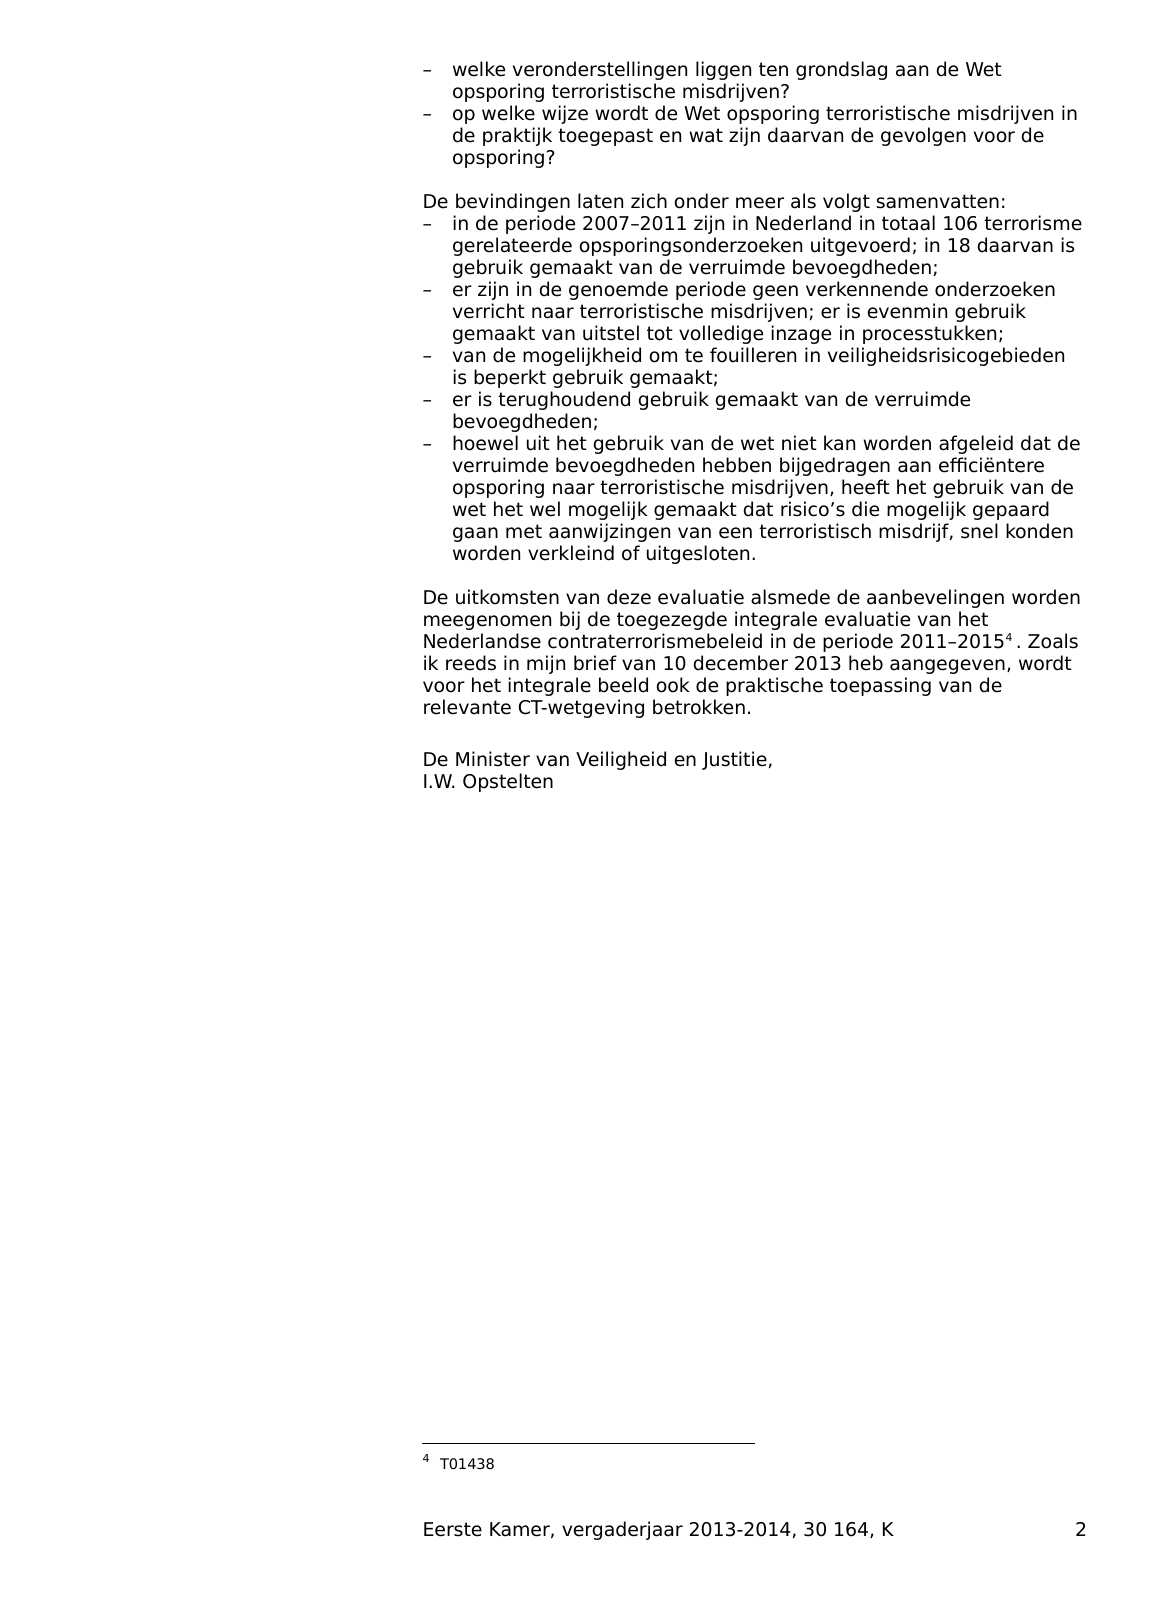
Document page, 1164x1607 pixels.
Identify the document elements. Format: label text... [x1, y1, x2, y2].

text De Minister van Veiligheid en Justitie, I.W. Opstelten [422, 749, 1087, 793]
text – welke veronderstellingen liggen ten grondslag aan de Wet opsporing terroristische misdrijven? [422, 59, 1087, 103]
text T01438 [422, 1452, 1087, 1474]
text – er zijn in de genoemde periode geen verkennende onderzoeken verricht naar terroristische misdrijven; er is evenmin gebruik gemaakt van uitstel tot volledige inzage in processtukken; [422, 279, 1087, 345]
text – hoewel uit het gebruik van de wet niet kan worden afgeleid dat de verruimde bevoegdheden hebben bijgedragen aan efficiëntere opsporing naar terroristische misdrijven, heeft het gebruik van de wet het wel mogelijk gemaakt dat risico’s die mogelijk gepaard gaan met aanwijzingen van een terroristisch misdrijf, snel konden worden verkleind of uitgesloten. [422, 433, 1087, 565]
text – er is terughoudend gebruik gemaakt van de verruimde bevoegdheden; [422, 389, 1087, 433]
text – in de periode 2007–2011 zijn in Nederland in totaal 106 terrorisme gerelateerde opsporingsonderzoeken uitgevoerd; in 18 daarvan is gebruik gemaakt van de verruimde bevoegdheden; [422, 213, 1087, 279]
text – van de mogelijkheid om te fouilleren in veiligheidsrisicogebieden is beperkt gebruik gemaakt; [422, 345, 1087, 389]
text De uitkomsten van deze evaluatie alsmede de aanbevelingen worden meegenomen bij de toegezegde integrale evaluatie van het Nederlandse contraterrorismebeleid in de periode 2011–2015. Zoals ik reeds in mijn brief van 10 december 2013 heb aangegeven, wordt voor het integrale beeld ook de praktische toepassing van de relevante CT-wetgeving betrokken. [422, 587, 1087, 719]
text – op welke wijze wordt de Wet opsporing terroristische misdrijven in de praktijk toegepast en wat zijn daarvan de gevolgen voor de opsporing? [422, 103, 1087, 169]
text De bevindingen laten zich onder meer als volgt samenvatten: [422, 191, 1087, 213]
